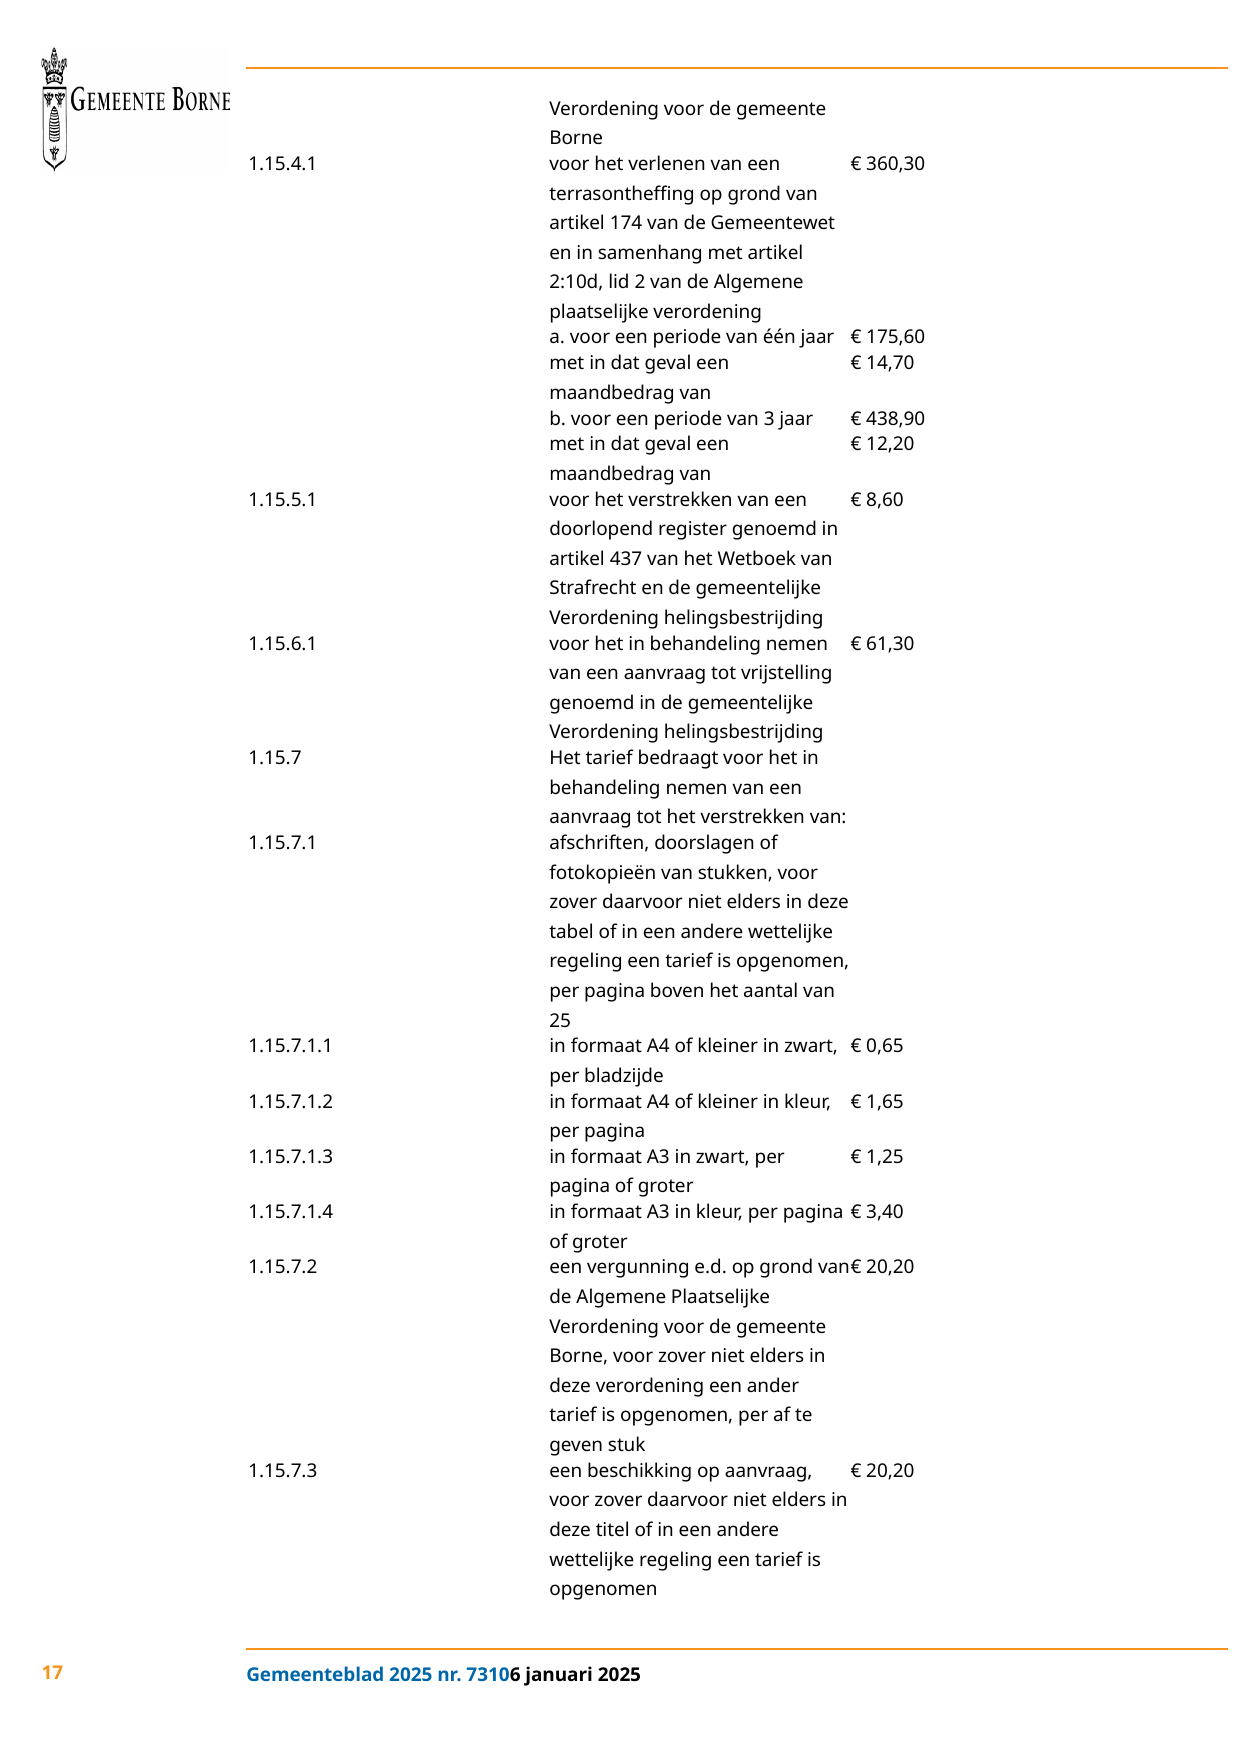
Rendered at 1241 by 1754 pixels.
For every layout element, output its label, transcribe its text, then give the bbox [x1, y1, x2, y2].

table_cell 1.15.7.2 [248, 1254, 549, 1457]
table_cell 1.15.7.1.4 [248, 1199, 549, 1254]
table_cell Verordening voor de gemeente Borne [549, 95, 850, 150]
table_cell € 1,65 [850, 1088, 1152, 1143]
table_cell € 20,20 [850, 1254, 1152, 1457]
table_cell voor het verlenen van een terrasontheffing op grond van artikel 174 van de Gemeentewet en in samenhang met artikel 2:10d, lid 2 van de Algemene plaatselijke verordening [549, 150, 850, 324]
table_cell [248, 350, 549, 405]
table_cell [248, 324, 549, 349]
table_cell in formaat A3 in kleur, per pagina of groter [549, 1199, 850, 1254]
table_cell a. voor een periode van één jaar [549, 324, 850, 349]
table_cell [248, 405, 549, 431]
table_cell [248, 431, 549, 486]
table_cell € 1,25 [850, 1143, 1152, 1198]
table_cell [850, 744, 1152, 829]
table_cell Het tarief bedraagt voor het in behandeling nemen van een aanvraag tot het verstrekken van: [549, 744, 850, 829]
table_cell 1.15.7.1.2 [248, 1088, 549, 1143]
table_cell 1.15.7.1 [248, 829, 549, 1032]
table_cell in formaat A4 of kleiner in kleur, per pagina [549, 1088, 850, 1143]
table_cell 1.15.7.1.1 [248, 1033, 549, 1088]
table_cell 1.15.7.3 [248, 1457, 549, 1601]
table_cell afschriften, doorslagen of fotokopieën van stukken, voor zover daarvoor niet elders in deze tabel of in een andere wettelijke regeling een tarief is opgenomen, per pagina boven het aantal van 25 [549, 829, 850, 1032]
table_cell € 20,20 [850, 1457, 1152, 1601]
table_cell € 0,65 [850, 1033, 1152, 1088]
table_cell € 175,60 [850, 324, 1152, 349]
table_cell 1.15.7 [248, 744, 549, 829]
table_cell met in dat geval een maandbedrag van [549, 350, 850, 405]
table_cell b. voor een periode van 3 jaar [549, 405, 850, 431]
table_cell € 360,30 [850, 150, 1152, 324]
table_cell 1.15.7.1.3 [248, 1143, 549, 1198]
picture [41, 47, 231, 172]
table_cell een vergunning e.d. op grond van de Algemene Plaatselijke Verordening voor de gemeente Borne, voor zover niet elders in deze verordening een ander tarief is opgenomen, per af te geven stuk [549, 1254, 850, 1457]
table_cell 1.15.6.1 [248, 630, 549, 744]
table_cell een beschikking op aanvraag, voor zover daarvoor niet elders in deze titel of in een andere wettelijke regeling een tarief is opgenomen [549, 1457, 850, 1601]
table_cell € 3,40 [850, 1199, 1152, 1254]
table_cell 1.15.5.1 [248, 486, 549, 630]
table_cell in formaat A4 of kleiner in zwart, per bladzijde [549, 1033, 850, 1088]
table_cell in formaat A3 in zwart, per pagina of groter [549, 1143, 850, 1198]
table_cell voor het in behandeling nemen van een aanvraag tot vrijstelling genoemd in de gemeentelijke Verordening helingsbestrijding [549, 630, 850, 744]
table_cell € 8,60 [850, 486, 1152, 630]
table_cell met in dat geval een maandbedrag van [549, 431, 850, 486]
table_cell € 61,30 [850, 630, 1152, 744]
table_cell 1.15.4.1 [248, 150, 549, 324]
table_cell € 12,20 [850, 431, 1152, 486]
table_cell € 14,70 [850, 350, 1152, 405]
table_cell [248, 95, 549, 150]
table_cell € 438,90 [850, 405, 1152, 431]
table_cell voor het verstrekken van een doorlopend register genoemd in artikel 437 van het Wetboek van Strafrecht en de gemeentelijke Verordening helingsbestrijding [549, 486, 850, 630]
table_cell [850, 95, 1152, 150]
table_cell [850, 829, 1152, 1032]
